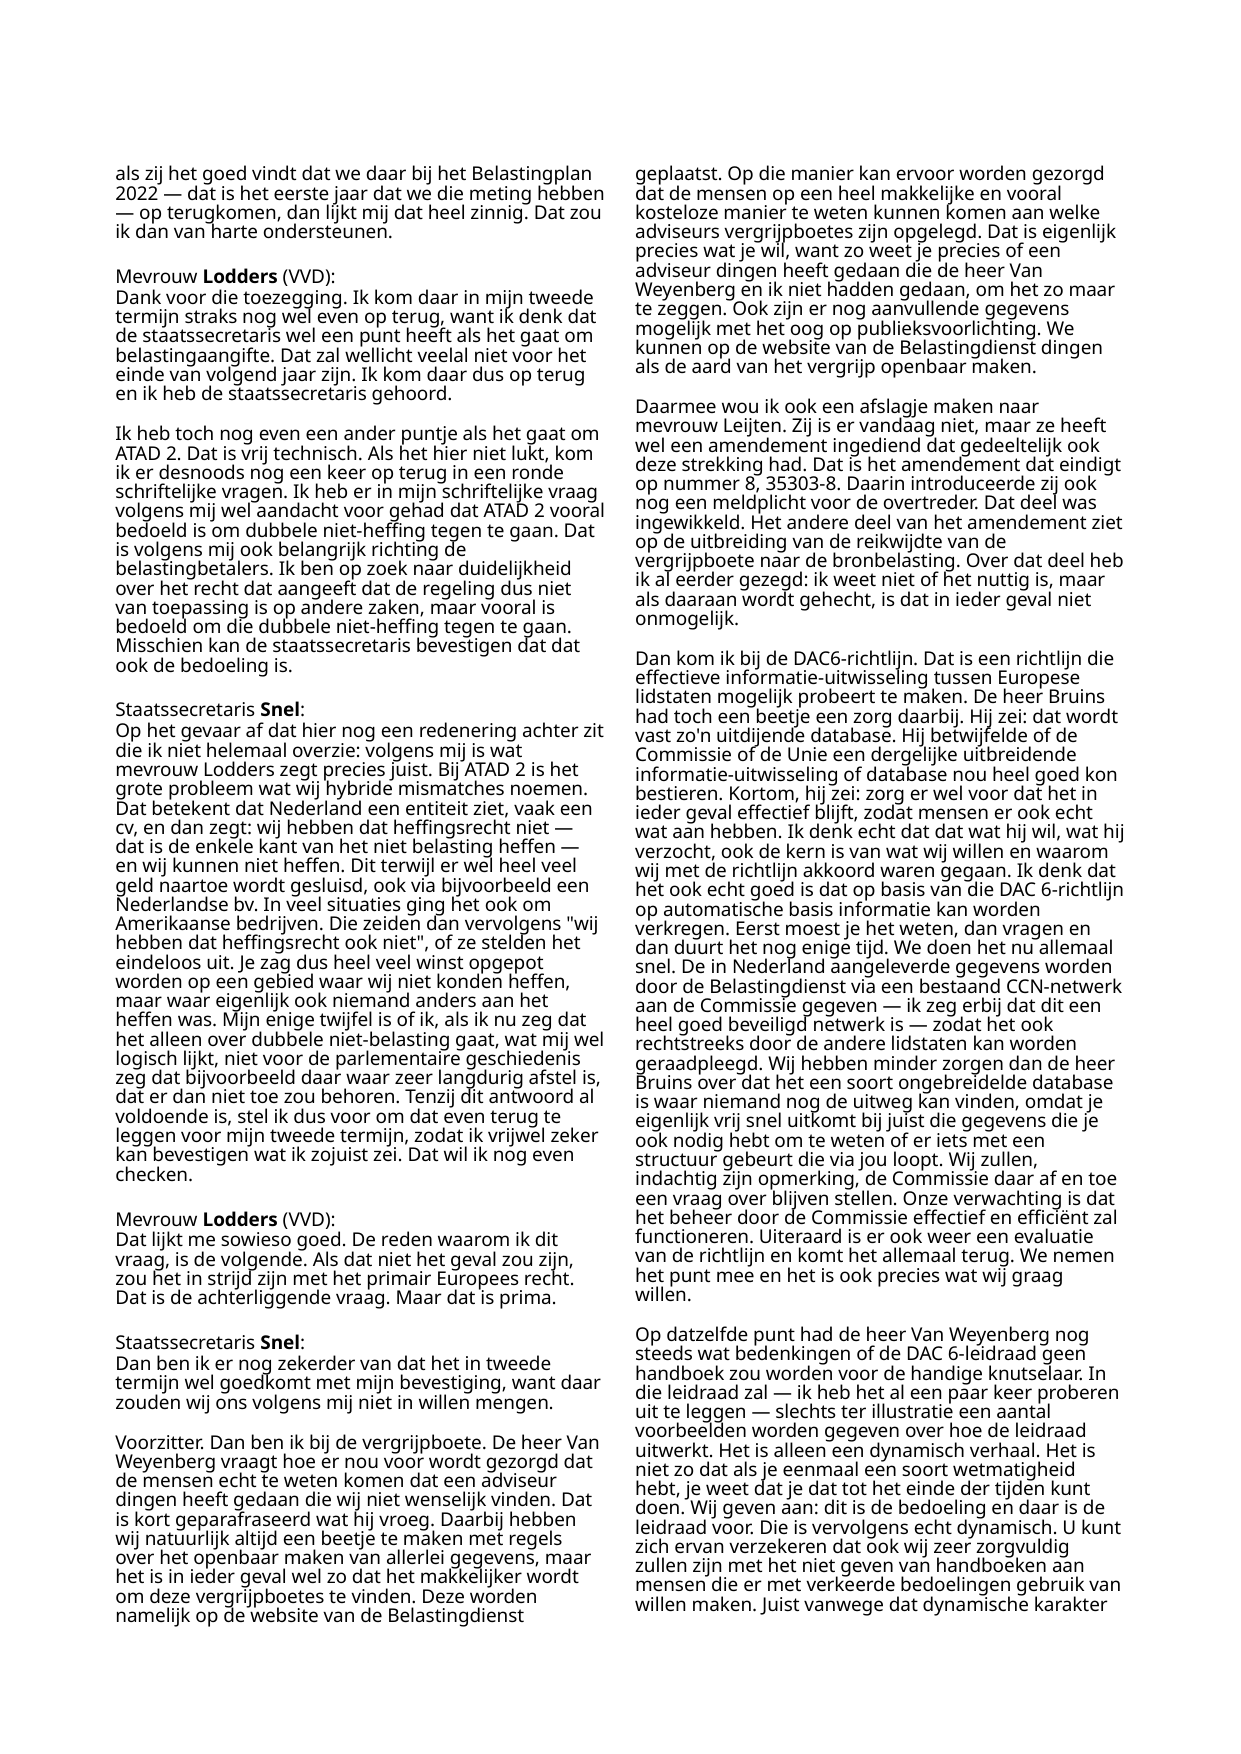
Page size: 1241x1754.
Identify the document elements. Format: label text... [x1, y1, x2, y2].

text Mevrouw Lodders (VVD): [115, 263, 605, 289]
text Op het gevaar af dat hier nog een redenering achter zit die ik niet helemaal overzie: volgens mij is wat mevrouw Lodders zegt precies juist. Bij ATAD 2 is het grote probleem wat wij hybride mismatches noemen. Dat betekent dat Nederland een entiteit ziet, vaak een cv, en dan zegt: wij hebben dat heffingsrecht niet — dat is de enkele kant van het niet belasting heffen — en wij kunnen niet heffen. Dit terwijl er wel heel veel geld naartoe wordt gesluisd, ook via bijvoorbeeld een Nederlandse bv. In veel situaties ging het ook om Amerikaanse bedrijven. Die zeiden dan vervolgens "wij hebben dat heffingsrecht ook niet", of ze stelden het eindeloos uit. Je zag dus heel veel winst opgepot worden op een gebied waar wij niet konden heffen, maar waar eigenlijk ook niemand anders aan het heffen was. Mijn enige twijfel is of ik, als ik nu zeg dat het alleen over dubbele niet-belasting gaat, wat mij wel logisch lijkt, niet voor de parlementaire geschiedenis zeg dat bijvoorbeeld daar waar zeer langdurig afstel is, dat er dan niet toe zou behoren. Tenzij dit antwoord al voldoende is, stel ik dus voor om dat even terug te leggen voor mijn tweede termijn, zodat ik vrijwel zeker kan bevestigen wat ik zojuist zei. Dat wil ik nog even checken. [115, 722, 605, 1185]
text Staatssecretaris Snel: [115, 1329, 605, 1355]
text Voorzitter. Dan ben ik bij de vergrijpboete. De heer Van Weyenberg vraagt hoe er nou voor wordt gezorgd dat de mensen echt te weten komen dat een adviseur dingen heeft gedaan die wij niet wenselijk vinden. Dat is kort geparafraseerd wat hij vroeg. Daarbij hebben wij natuurlijk altijd een beetje te maken met regels over het openbaar maken van allerlei gegevens, maar het is in ieder geval wel zo dat het makkelijker wordt om deze vergrijpboetes te vinden. Deze worden namelijk op de website van de Belastingdienst [115, 1434, 605, 1626]
text Op datzelfde punt had de heer Van Weyenberg nog steeds wat bedenkingen of de DAC 6-leidraad geen handboek zou worden voor de handige knutselaar. In die leidraad zal — ik heb het al een paar keer proberen uit te leggen — slechts ter illustratie een aantal voorbeelden worden gegeven over hoe de leidraad uitwerkt. Het is alleen een dynamisch verhaal. Het is niet zo dat als je eenmaal een soort wetmatigheid hebt, je weet dat je dat tot het einde der tijden kunt doen. Wij geven aan: dit is de bedoeling en daar is de leidraad voor. Die is vervolgens echt dynamisch. U kunt zich ervan verzekeren dat ook wij zeer zorgvuldig zullen zijn met het niet geven van handboeken aan mensen die er met verkeerde bedoelingen gebruik van willen maken. Juist vanwege dat dynamische karakter [635, 1326, 1125, 1615]
text Dat lijkt me sowieso goed. De reden waarom ik dit vraag, is de volgende. Als dat niet het geval zou zijn, zou het in strijd zijn met het primair Europees recht. Dat is de achterliggende vraag. Maar dat is prima. [115, 1231, 605, 1308]
text Mevrouw Lodders (VVD): [115, 1206, 605, 1231]
text Dank voor die toezegging. Ik kom daar in mijn tweede termijn straks nog wel even op terug, want ik denk dat de staatssecretaris wel een punt heeft als het gaat om belastingaangifte. Dat zal wellicht veelal niet voor het einde van volgend jaar zijn. Ik kom daar dus op terug en ik heb de staatssecretaris gehoord. [115, 289, 605, 404]
text Ik heb toch nog even een ander puntje als het gaat om ATAD 2. Dat is vrij technisch. Als het hier niet lukt, kom ik er desnoods nog een keer op terug in een ronde schriftelijke vragen. Ik heb er in mijn schriftelijke vraag volgens mij wel aandacht voor gehad dat ATAD 2 vooral bedoeld is om dubbele niet-heffing tegen te gaan. Dat is volgens mij ook belangrijk richting de belastingbetalers. Ik ben op zoek naar duidelijkheid over het recht dat aangeeft dat de regeling dus niet van toepassing is op andere zaken, maar vooral is bedoeld om die dubbele niet-heffing tegen te gaan. Misschien kan de staatssecretaris bevestigen dat dat ook de bedoeling is. [115, 425, 605, 676]
text geplaatst. Op die manier kan ervoor worden gezorgd dat de mensen op een heel makkelijke en vooral kosteloze manier te weten kunnen komen aan welke adviseurs vergrijpboetes zijn opgelegd. Dat is eigenlijk precies wat je wil, want zo weet je precies of een adviseur dingen heeft gedaan die de heer Van Weyenberg en ik niet hadden gedaan, om het zo maar te zeggen. Ook zijn er nog aanvullende gegevens mogelijk met het oog op publieksvoorlichting. We kunnen op de website van de Belastingdienst dingen als de aard van het vergrijp openbaar maken. [635, 165, 1125, 377]
text Dan ben ik er nog zekerder van dat het in tweede termijn wel goedkomt met mijn bevestiging, want daar zouden wij ons volgens mij niet in willen mengen. [115, 1355, 605, 1413]
text Staatssecretaris Snel: [115, 697, 605, 722]
text Dan kom ik bij de DAC6-richtlijn. Dat is een richtlijn die effectieve informatie-uitwisseling tussen Europese lidstaten mogelijk probeert te maken. De heer Bruins had toch een beetje een zorg daarbij. Hij zei: dat wordt vast zo'n uitdijende database. Hij betwijfelde of de Commissie of de Unie een dergelijke uitbreidende informatie-uitwisseling of database nou heel goed kon bestieren. Kortom, hij zei: zorg er wel voor dat het in ieder geval effectief blijft, zodat mensen er ook echt wat aan hebben. Ik denk echt dat dat wat hij wil, wat hij verzocht, ook de kern is van wat wij willen en waarom wij met de richtlijn akkoord waren gegaan. Ik denk dat het ook echt goed is dat op basis van die DAC 6-richtlijn op automatische basis informatie kan worden verkregen. Eerst moest je het weten, dan vragen en dan duurt het nog enige tijd. We doen het nu allemaal snel. De in Nederland aangeleverde gegevens worden door de Belastingdienst via een bestaand CCN-netwerk aan de Commissie gegeven — ik zeg erbij dat dit een heel goed beveiligd netwerk is — zodat het ook rechtstreeks door de andere lidstaten kan worden geraadpleegd. Wij hebben minder zorgen dan de heer Bruins over dat het een soort ongebreidelde database is waar niemand nog de uitweg kan vinden, omdat je eigenlijk vrij snel uitkomt bij juist die gegevens die je ook nodig hebt om te weten of er iets met een structuur gebeurt die via jou loopt. Wij zullen, indachtig zijn opmerking, de Commissie daar af en toe een vraag over blijven stellen. Onze verwachting is dat het beheer door de Commissie effectief en efficiënt zal functioneren. Uiteraard is er ook weer een evaluatie van de richtlijn en komt het allemaal terug. We nemen het punt mee en het is ook precies wat wij graag willen. [635, 650, 1125, 1305]
text Daarmee wou ik ook een afslagje maken naar mevrouw Leijten. Zij is er vandaag niet, maar ze heeft wel een amendement ingediend dat gedeeltelijk ook deze strekking had. Dat is het amendement dat eindigt op nummer 8, 35303-8. Daarin introduceerde zij ook nog een meldplicht voor de overtreder. Dat deel was ingewikkeld. Het andere deel van het amendement ziet op de uitbreiding van de reikwijdte van de vergrijpboete naar de bronbelasting. Over dat deel heb ik al eerder gezegd: ik weet niet of het nuttig is, maar als daaraan wordt gehecht, is dat in ieder geval niet onmogelijk. [635, 398, 1125, 629]
text als zij het goed vindt dat we daar bij het Belastingplan 2022 — dat is het eerste jaar dat we die meting hebben — op terugkomen, dan lijkt mij dat heel zinnig. Dat zou ik dan van harte ondersteunen. [115, 165, 605, 242]
